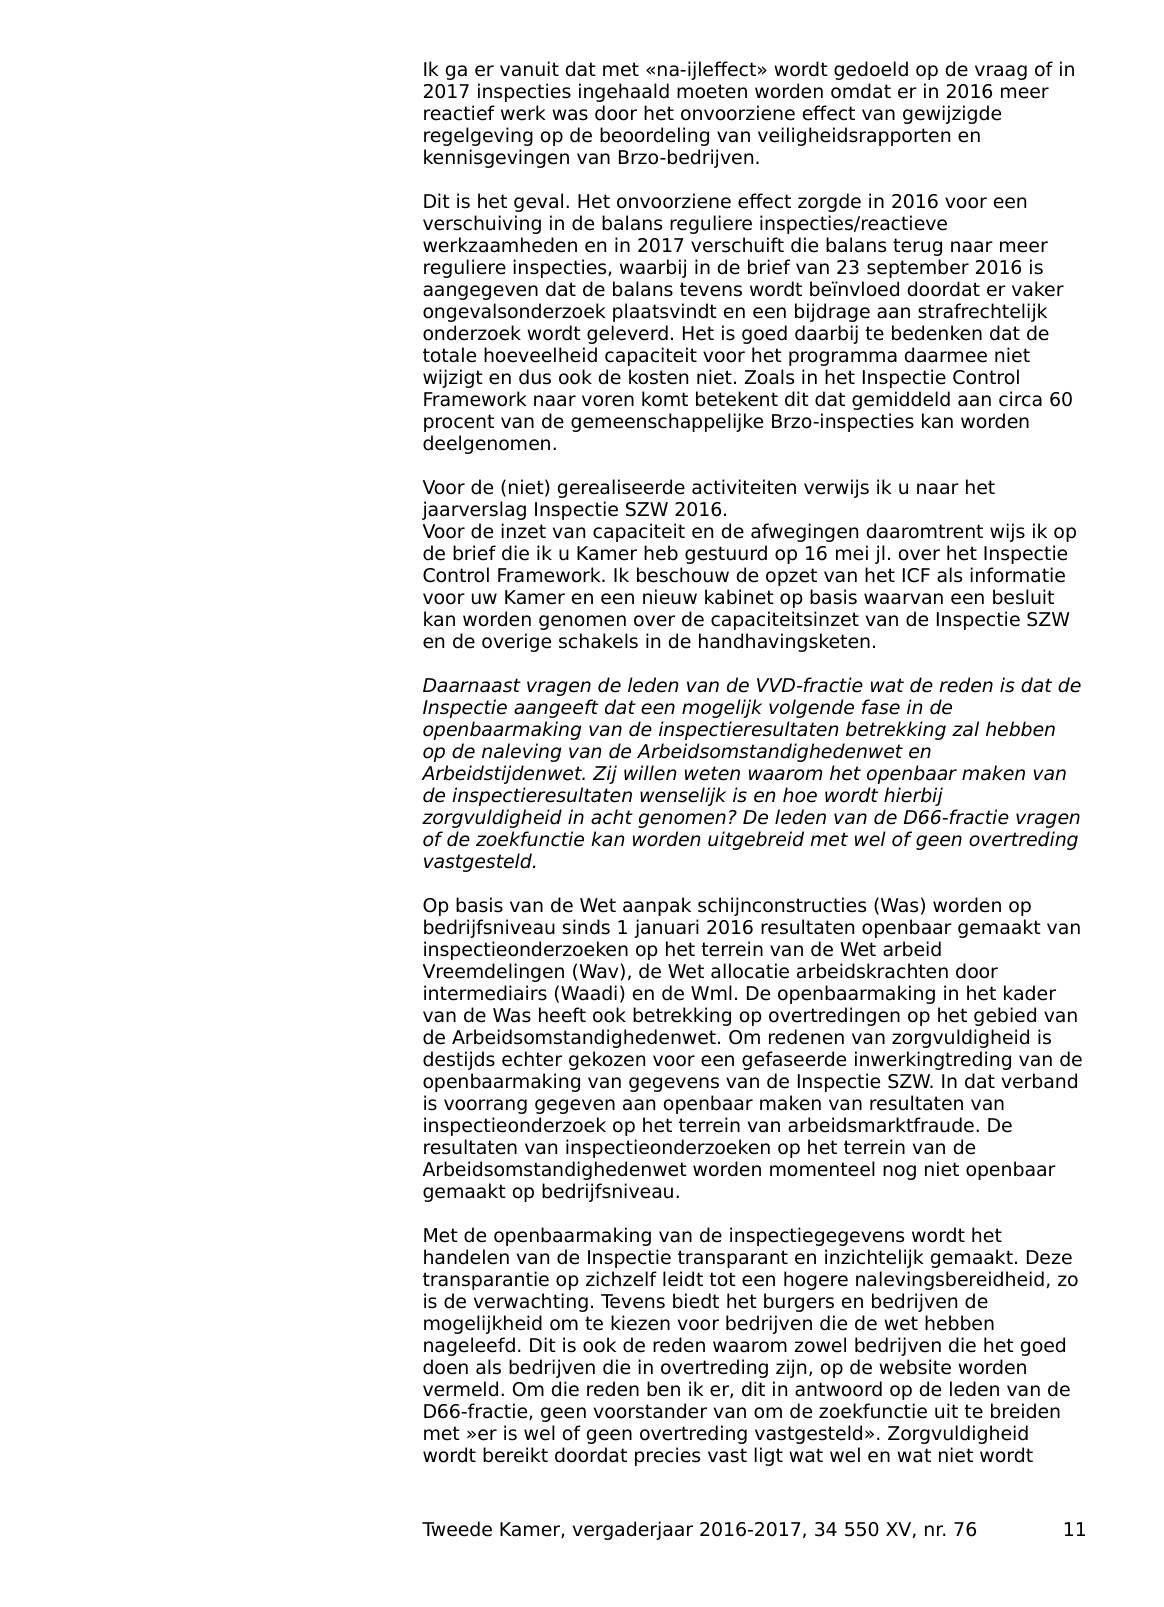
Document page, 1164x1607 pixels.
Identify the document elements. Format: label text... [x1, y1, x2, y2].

text Met de openbaarmaking van de inspectiegegevens wordt het handelen van de Inspectie transparant en inzichtelijk gemaakt. Deze transparantie op zichzelf leidt tot een hogere nalevingsbereidheid, zo is de verwachting. Tevens biedt het burgers en bedrijven de mogelijkheid om te kiezen voor bedrijven die de wet hebben nageleefd. Dit is ook de reden waarom zowel bedrijven die het goed doen als bedrijven die in overtreding zijn, op de website worden vermeld. Om die reden ben ik er, dit in antwoord op de leden van de D66-fractie, geen voorstander van om de zoekfunctie uit te breiden met »er is wel of geen overtreding vastgesteld». Zorgvuldigheid wordt bereikt doordat precies vast ligt wat wel en wat niet wordt [422, 1225, 1087, 1467]
text Voor de inzet van capaciteit en de afwegingen daaromtrent wijs ik op de brief die ik u Kamer heb gestuurd op 16 mei jl. over het Inspectie Control Framework. Ik beschouw de opzet van het ICF als informatie voor uw Kamer en een nieuw kabinet op basis waarvan een besluit kan worden genomen over de capaciteitsinzet van de Inspectie SZW en de overige schakels in de handhavingsketen. [422, 521, 1087, 653]
text Op basis van de Wet aanpak schijnconstructies (Was) worden op bedrijfsniveau sinds 1 januari 2016 resultaten openbaar gemaakt van inspectieonderzoeken op het terrein van de Wet arbeid Vreemdelingen (Wav), de Wet allocatie arbeidskrachten door intermediairs (Waadi) en de Wml. De openbaarmaking in het kader van de Was heeft ook betrekking op overtredingen op het gebied van de Arbeidsomstandighedenwet. Om redenen van zorgvuldigheid is destijds echter gekozen voor een gefaseerde inwerkingtreding van de openbaarmaking van gegevens van de Inspectie SZW. In dat verband is voorrang gegeven aan openbaar maken van resultaten van inspectieonderzoek op het terrein van arbeidsmarktfraude. De resultaten van inspectieonderzoeken op het terrein van de Arbeidsomstandighedenwet worden momenteel nog niet openbaar gemaakt op bedrijfsniveau. [422, 895, 1087, 1203]
text Daarnaast vragen de leden van de VVD-fractie wat de reden is dat de Inspectie aangeeft dat een mogelijk volgende fase in de openbaarmaking van de inspectieresultaten betrekking zal hebben op de naleving van de Arbeidsomstandighedenwet en Arbeidstijdenwet. Zij willen weten waarom het openbaar maken van de inspectieresultaten wenselijk is en hoe wordt hierbij zorgvuldigheid in acht genomen? De leden van de D66-fractie vragen of de zoekfunctie kan worden uitgebreid met wel of geen overtreding vastgesteld. [422, 675, 1087, 873]
text Voor de (niet) gerealiseerde activiteiten verwijs ik u naar het jaarverslag Inspectie SZW 2016. [422, 477, 1087, 521]
text Dit is het geval. Het onvoorziene effect zorgde in 2016 voor een verschuiving in de balans reguliere inspecties/reactieve werkzaamheden en in 2017 verschuift die balans terug naar meer reguliere inspecties, waarbij in de brief van 23 september 2016 is aangegeven dat de balans tevens wordt beïnvloed doordat er vaker ongevalsonderzoek plaatsvindt en een bijdrage aan strafrechtelijk onderzoek wordt geleverd. Het is goed daarbij te bedenken dat de totale hoeveelheid capaciteit voor het programma daarmee niet wijzigt en dus ook de kosten niet. Zoals in het Inspectie Control Framework naar voren komt betekent dit dat gemiddeld aan circa 60 procent van de gemeenschappelijke Brzo-inspecties kan worden deelgenomen. [422, 191, 1087, 455]
text Ik ga er vanuit dat met «na-ijleffect» wordt gedoeld op de vraag of in 2017 inspecties ingehaald moeten worden omdat er in 2016 meer reactief werk was door het onvoorziene effect van gewijzigde regelgeving op de beoordeling van veiligheidsrapporten en kennisgevingen van Brzo-bedrijven. [422, 59, 1087, 169]
